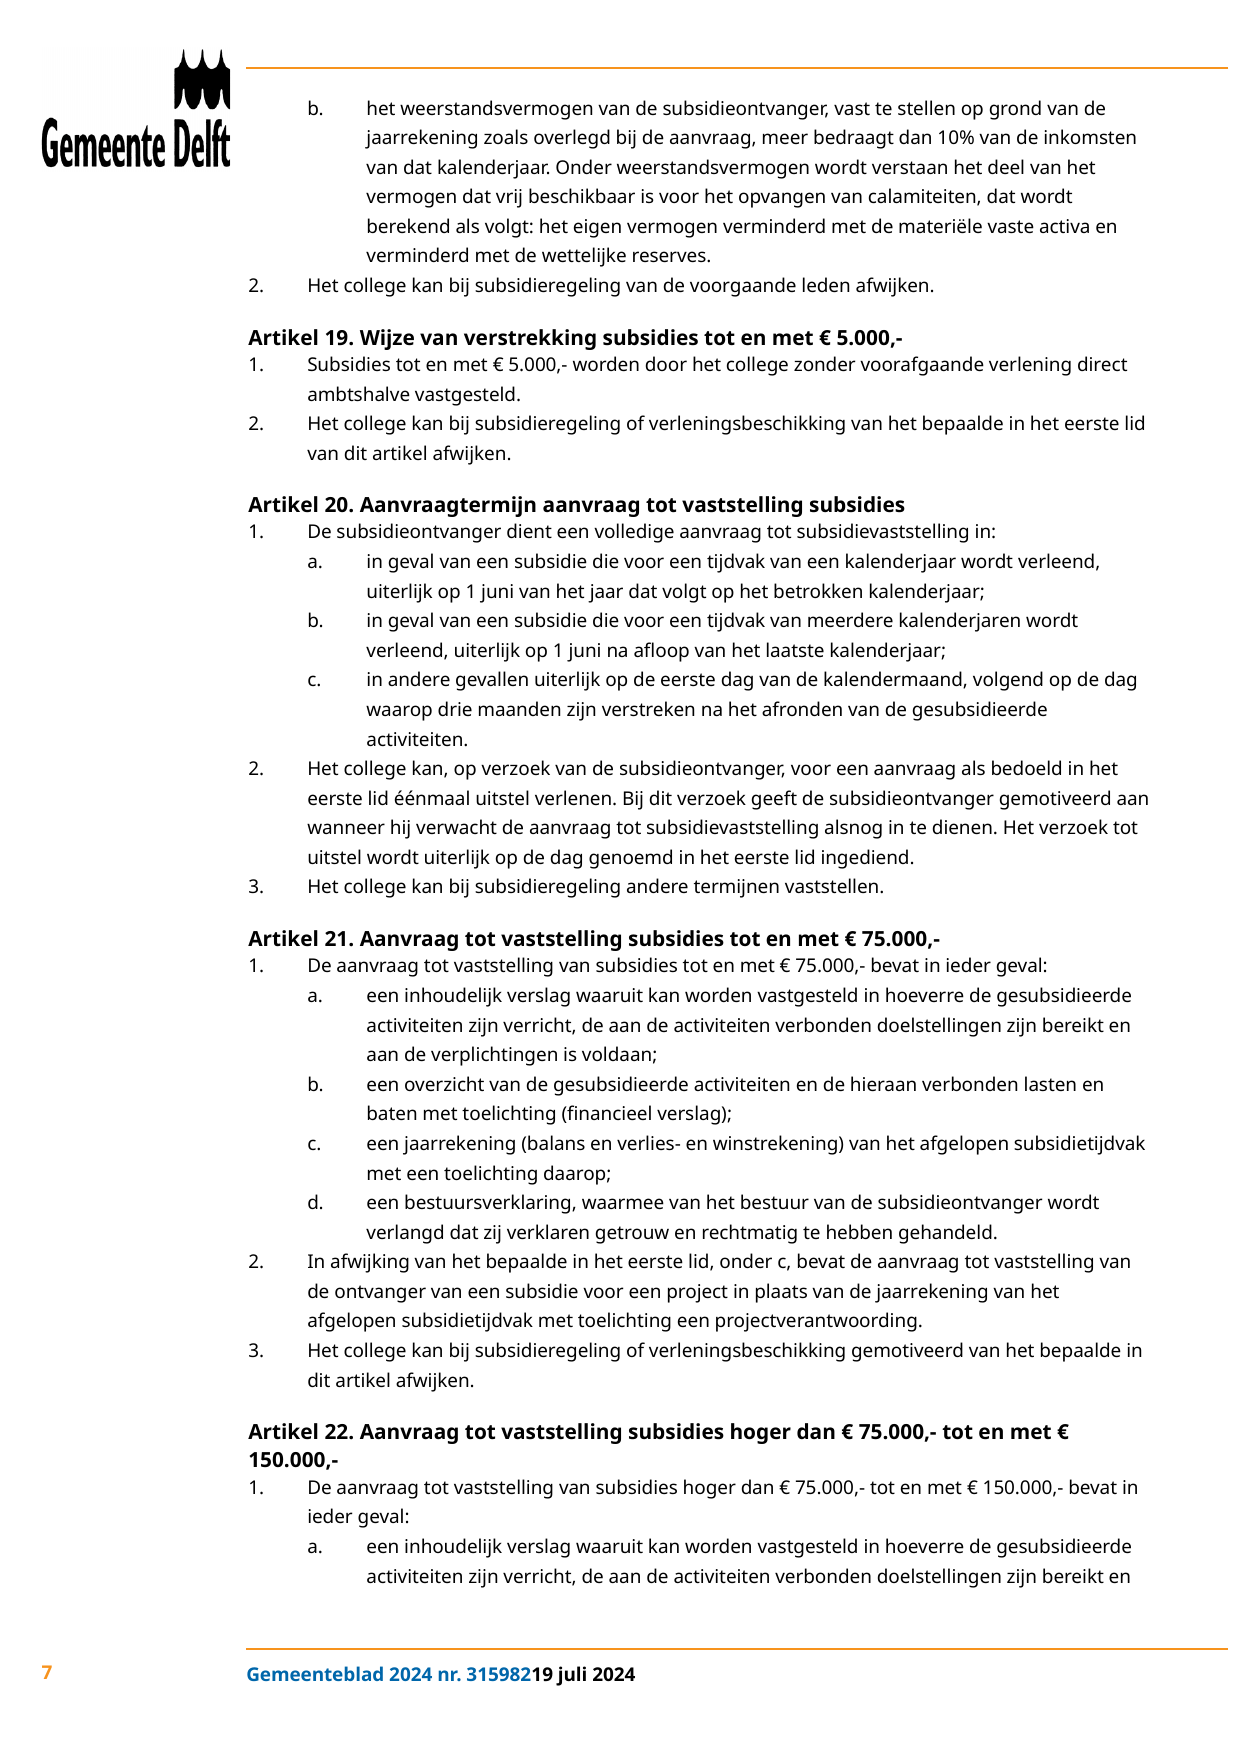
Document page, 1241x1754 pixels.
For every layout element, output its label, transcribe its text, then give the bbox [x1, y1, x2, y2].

list Subsidies tot en met € 5.000,- worden door het college zonder voorafgaande verlening direct ambtshalve vastgesteld. [248, 351, 1152, 406]
list het weerstandsvermogen van de subsidieontvanger, vast te stellen op grond van de jaarrekening zoals overlegd bij de aanvraag, meer bedraagt dan 10% van de inkomsten van dat kalenderjaar. Onder weerstandsvermogen wordt verstaan het deel van het vermogen dat vrij beschikbaar is voor het opvangen van calamiteiten, dat wordt berekend als volgt: het eigen vermogen verminderd met de materiële vaste activa en verminderd met de wettelijke reserves. [307, 95, 1152, 268]
list een inhoudelijk verslag waaruit kan worden vastgesteld in hoeverre de gesubsidieerde activiteiten zijn verricht, de aan de activiteiten verbonden doelstellingen zijn bereikt en [307, 1533, 1152, 1588]
list De aanvraag tot vaststelling van subsidies tot en met € 75.000,- bevat in ieder geval: [248, 953, 1152, 978]
picture [41, 47, 231, 172]
list Het college kan bij subsidieregeling of verleningsbeschikking gemotiveerd van het bepaalde in dit artikel afwijken. [248, 1337, 1152, 1392]
list De subsidieontvanger dient een volledige aanvraag tot subsidievaststelling in: [248, 519, 1152, 544]
list in andere gevallen uiterlijk op de eerste dag van de kalendermaand, volgend op de dag waarop drie maanden zijn verstreken na het afronden van de gesubsidieerde activiteiten. [307, 667, 1152, 752]
list Het college kan, op verzoek van de subsidieontvanger, voor een aanvraag als bedoeld in het eerste lid éénmaal uitstel verlenen. Bij dit verzoek geeft de subsidieontvanger gemotiveerd aan wanneer hij verwacht de aanvraag tot subsidievaststelling alsnog in te dienen. Het verzoek tot uitstel wordt uiterlijk op de dag genoemd in het eerste lid ingediend. [248, 755, 1152, 870]
list Het college kan bij subsidieregeling van de voorgaande leden afwijken. [248, 272, 1152, 298]
list Het college kan bij subsidieregeling of verleningsbeschikking van het bepaalde in het eerste lid van dit artikel afwijken. [248, 410, 1152, 466]
text Artikel 22. Aanvraag tot vaststelling subsidies hoger dan € 75.000,- tot en met € 150.000,- [248, 1417, 1152, 1474]
list een overzicht van de gesubsidieerde activiteiten en de hieraan verbonden lasten en baten met toelichting (financieel verslag); [307, 1071, 1152, 1126]
list in geval van een subsidie die voor een tijdvak van een kalenderjaar wordt verleend, uiterlijk op 1 juni van het jaar dat volgt op het betrokken kalenderjaar; [307, 548, 1152, 604]
text Artikel 20. Aanvraagtermijn aanvraag tot vaststelling subsidies [248, 490, 1152, 519]
list Het college kan bij subsidieregeling andere termijnen vaststellen. [248, 874, 1152, 899]
list een jaarrekening (balans en verlies- en winstrekening) van het afgelopen subsidietijdvak met een toelichting daarop; [307, 1130, 1152, 1185]
list De aanvraag tot vaststelling van subsidies hoger dan € 75.000,- tot en met € 150.000,- bevat in ieder geval: [248, 1474, 1152, 1529]
list in geval van een subsidie die voor een tijdvak van meerdere kalenderjaren wordt verleend, uiterlijk op 1 juni na afloop van het laatste kalenderjaar; [307, 607, 1152, 663]
list een bestuursverklaring, waarmee van het bestuur van de subsidieontvanger wordt verlangd dat zij verklaren getrouw en rechtmatig te hebben gehandeld. [307, 1189, 1152, 1244]
text Artikel 21. Aanvraag tot vaststelling subsidies tot en met € 75.000,- [248, 924, 1152, 953]
list In afwijking van het bepaalde in het eerste lid, onder c, bevat de aanvraag tot vaststelling van de ontvanger van een subsidie voor een project in plaats van de jaarrekening van het afgelopen subsidietijdvak met toelichting een projectverantwoording. [248, 1248, 1152, 1333]
list een inhoudelijk verslag waaruit kan worden vastgesteld in hoeverre de gesubsidieerde activiteiten zijn verricht, de aan de activiteiten verbonden doelstellingen zijn bereikt en aan de verplichtingen is voldaan; [307, 982, 1152, 1067]
text Artikel 19. Wijze van verstrekking subsidies tot en met € 5.000,- [248, 323, 1152, 351]
